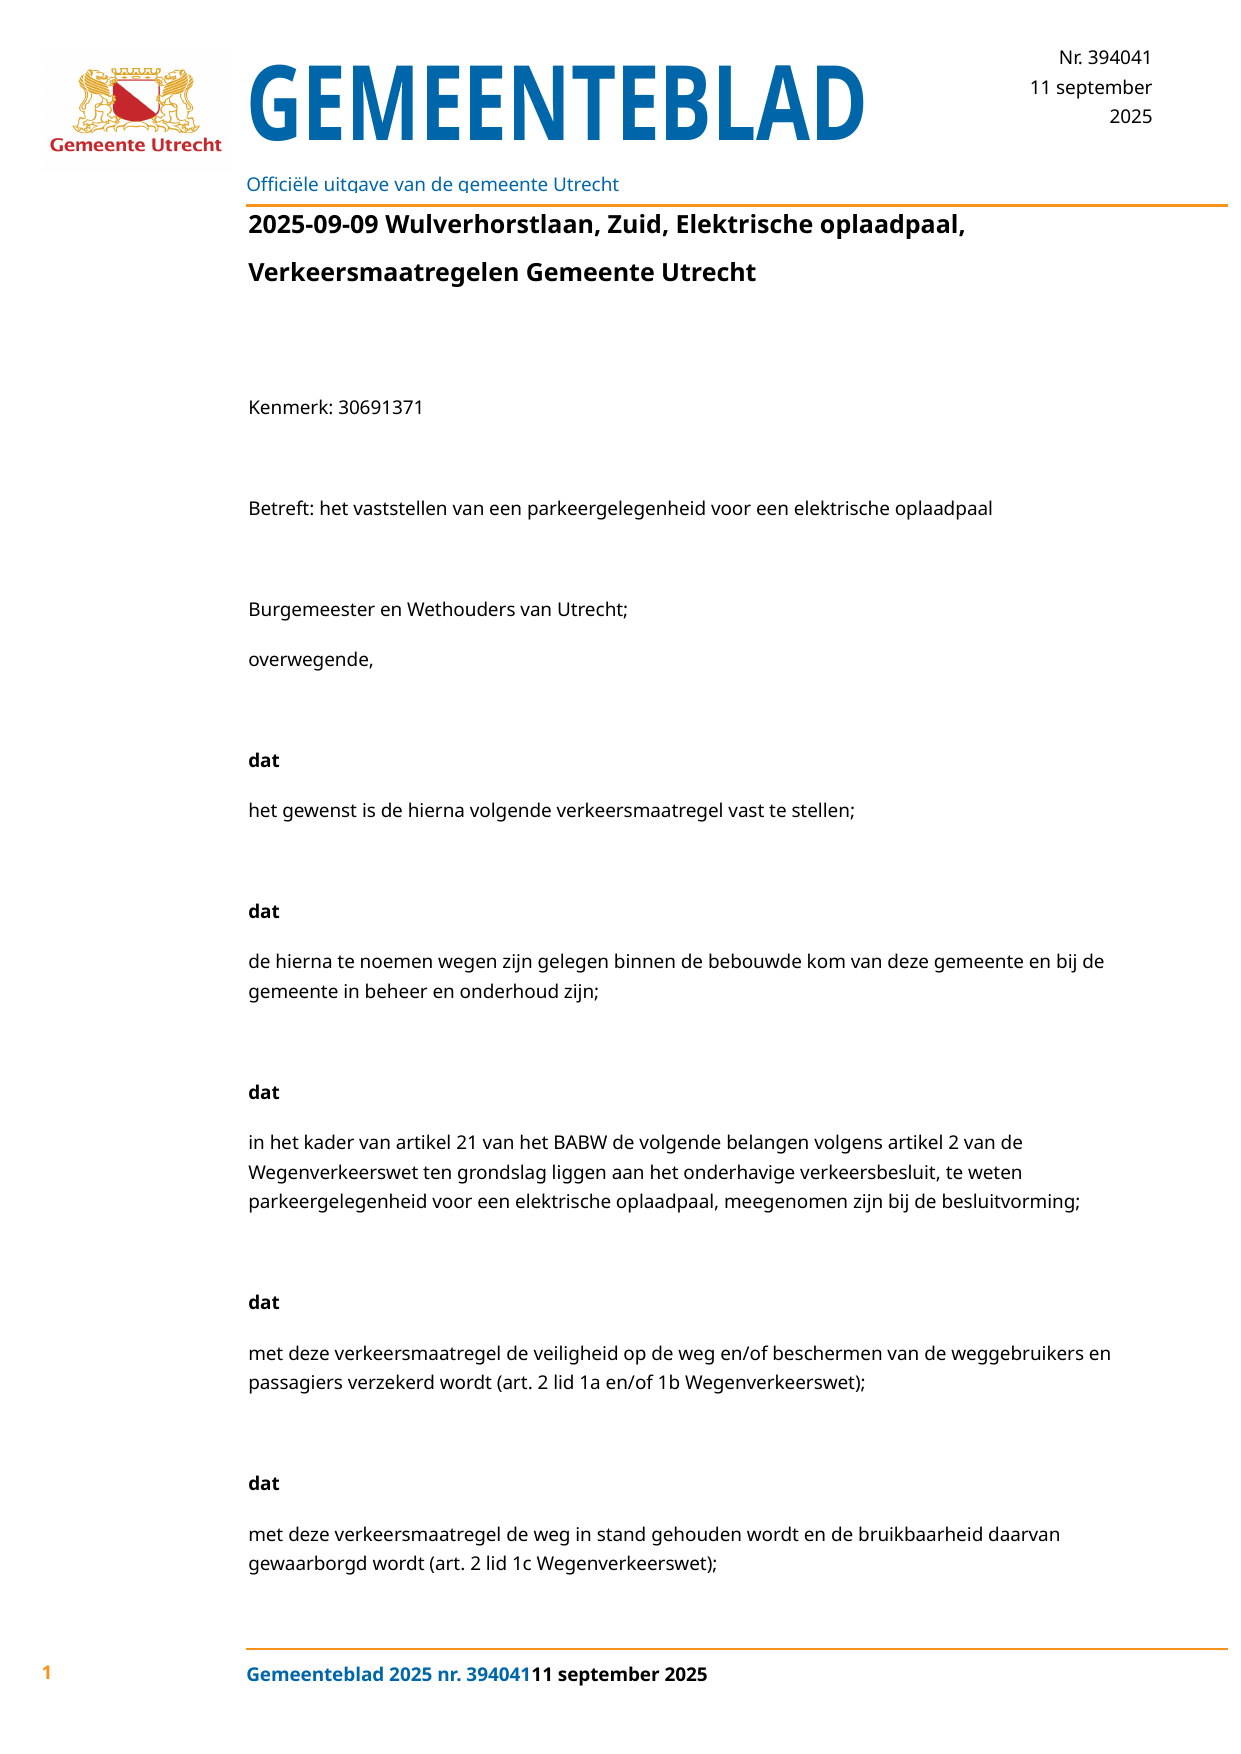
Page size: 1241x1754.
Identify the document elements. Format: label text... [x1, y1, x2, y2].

text dat [248, 898, 1152, 924]
text dat [248, 1079, 1152, 1105]
text Burgemeester en Wethouders van Utrecht; [248, 596, 1152, 621]
text met deze verkeersmaatregel de veiligheid op de weg en/of beschermen van de weggebruikers en passagiers verzekerd wordt (art. 2 lid 1a en/of 1b Wegenverkeerswet); [248, 1340, 1152, 1395]
text Kenmerk: 30691371 [248, 394, 1152, 420]
text dat [248, 747, 1152, 773]
picture [41, 47, 231, 172]
text 2025-09-09 Wulverhorstlaan, Zuid, Elektrische oplaadpaal, Verkeersmaatregelen Gemeente Utrecht [248, 207, 1152, 288]
text dat [248, 1289, 1152, 1315]
text de hierna te noemen wegen zijn gelegen binnen de bebouwde kom van deze gemeente en bij de gemeente in beheer en onderhoud zijn; [248, 949, 1152, 1004]
text het gewenst is de hierna volgende verkeersmaatregel vast te stellen; [248, 797, 1152, 823]
text Betreft: het vaststellen van een parkeergelegenheid voor een elektrische oplaadpaal [248, 495, 1152, 521]
text in het kader van artikel 21 van het BABW de volgende belangen volgens artikel 2 van de Wegenverkeerswet ten grondslag liggen aan het onderhavige verkeersbesluit, te weten parkeergelegenheid voor een elektrische oplaadpaal, meegenomen zijn bij de besluitvorming; [248, 1129, 1152, 1214]
text dat [248, 1470, 1152, 1496]
text overwegende, [248, 646, 1152, 672]
text met deze verkeersmaatregel de weg in stand gehouden wordt en de bruikbaarheid daarvan gewaarborgd wordt (art. 2 lid 1c Wegenverkeerswet); [248, 1521, 1152, 1576]
